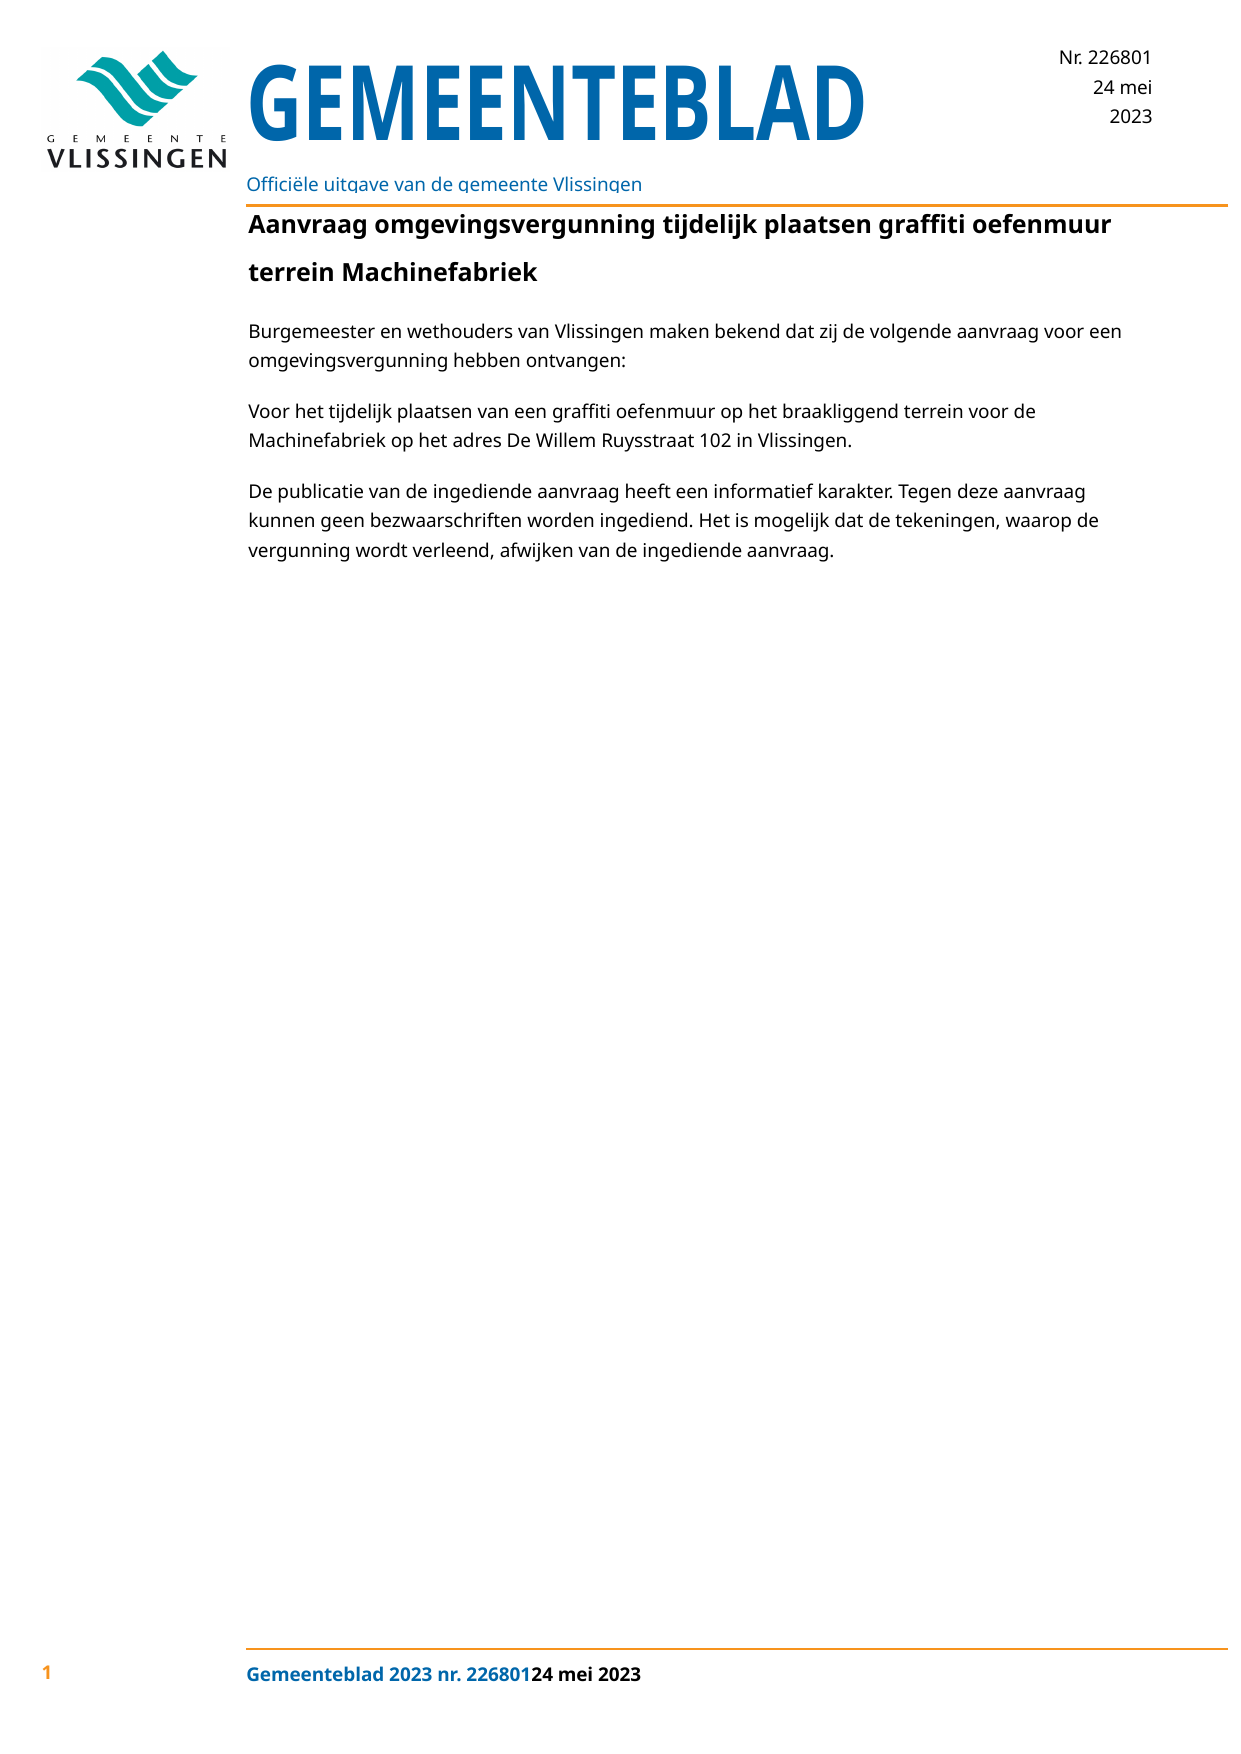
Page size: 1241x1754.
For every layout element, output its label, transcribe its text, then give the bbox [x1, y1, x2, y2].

text De publicatie van de ingediende aanvraag heeft een informatief karakter. Tegen deze aanvraag kunnen geen bezwaarschriften worden ingediend. Het is mogelijk dat de tekeningen, waarop de vergunning wordt verleend, afwijken van de ingediende aanvraag. [248, 478, 1152, 563]
text Burgemeester en wethouders van Vlissingen maken bekend dat zij de volgende aanvraag voor een omgevingsvergunning hebben ontvangen: [248, 318, 1152, 373]
text Voor het tijdelijk plaatsen van een graffiti oefenmuur op het braakliggend terrein voor de Machinefabriek op het adres De Willem Ruysstraat 102 in Vlissingen. [248, 398, 1152, 453]
text Aanvraag omgevingsvergunning tijdelijk plaatsen graffiti oefenmuur terrein Machinefabriek [248, 207, 1152, 288]
picture [41, 47, 231, 172]
